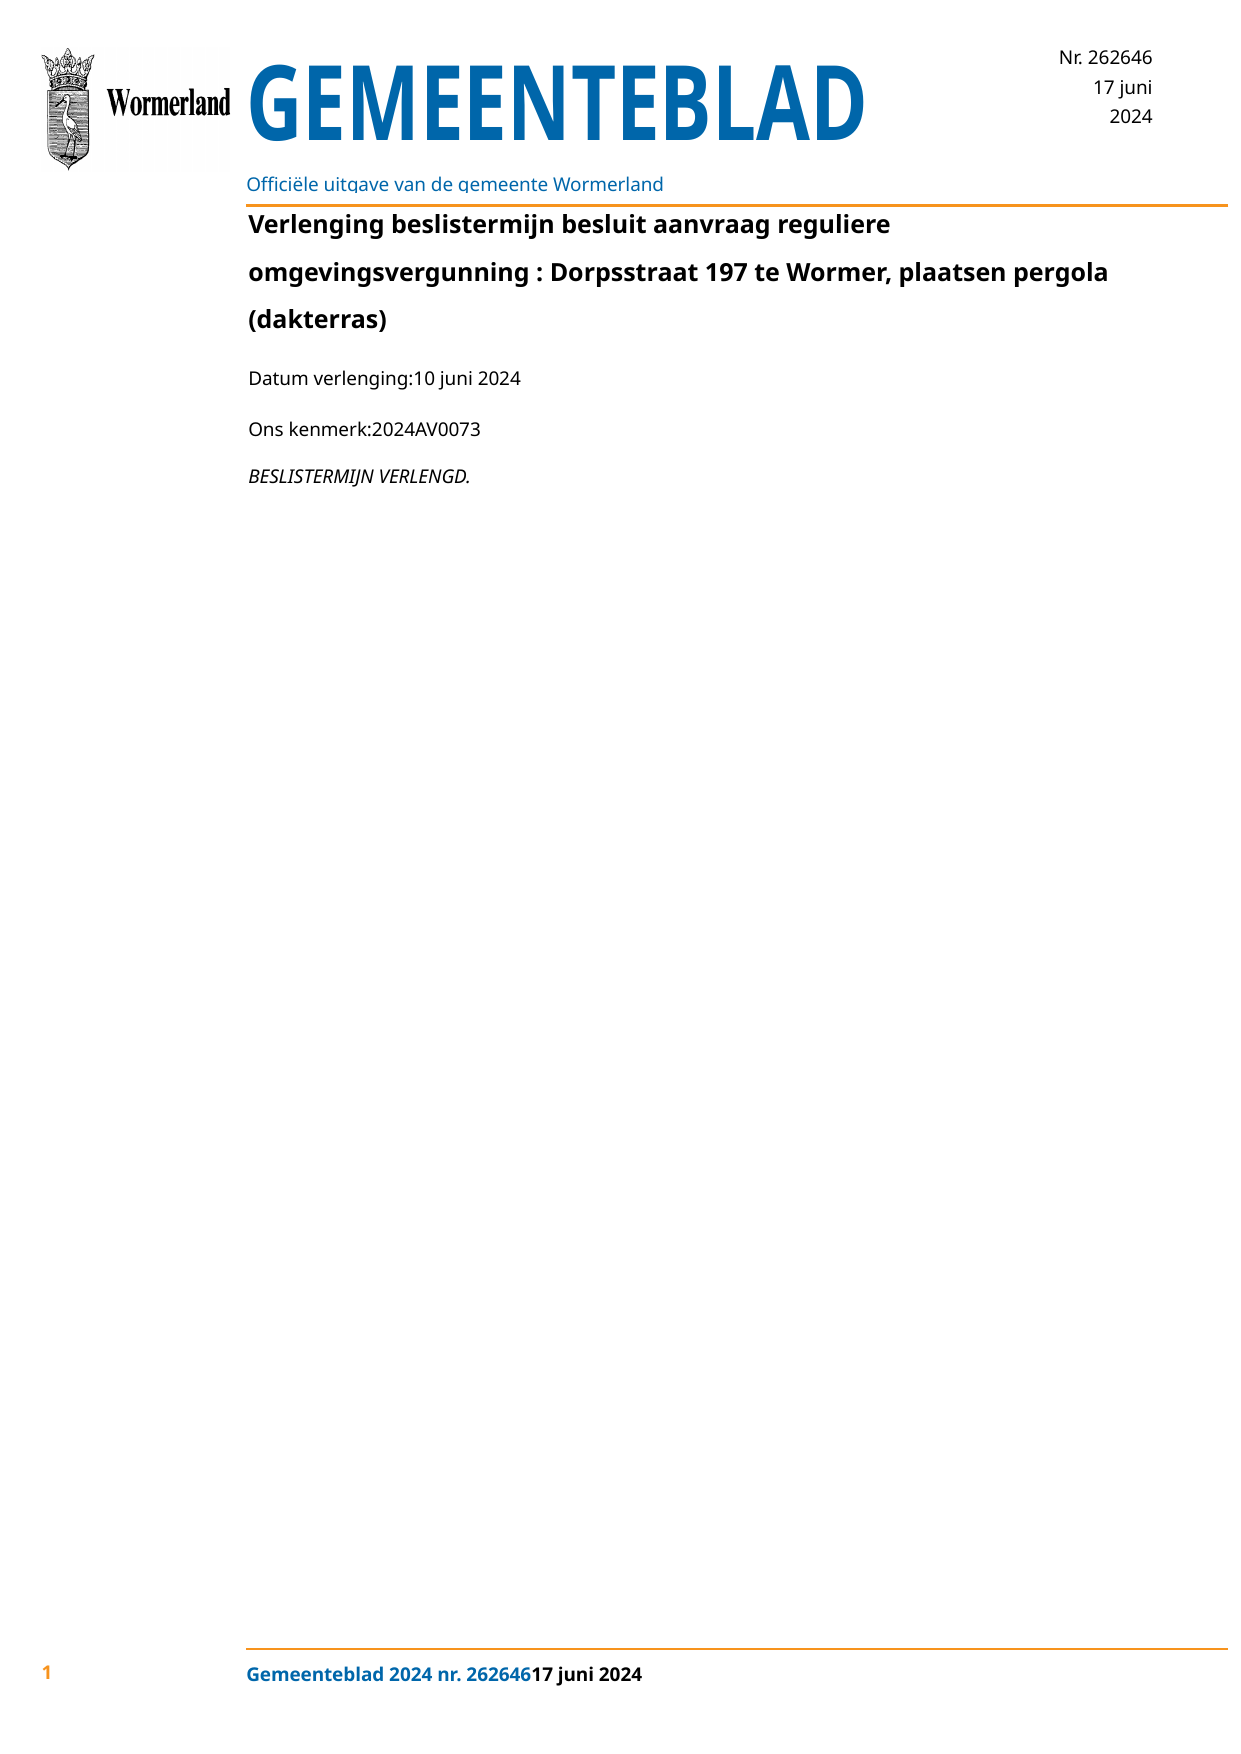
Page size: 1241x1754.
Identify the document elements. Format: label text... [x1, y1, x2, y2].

text Verlenging beslistermijn besluit aanvraag reguliere omgevingsvergunning : Dorpsstraat 197 te Wormer, plaatsen pergola (dakterras) [248, 207, 1152, 336]
picture [41, 47, 231, 172]
text Datum verlenging:10 juni 2024 [248, 366, 1152, 391]
text Ons kenmerk:2024AV0073 [248, 416, 1152, 442]
text BESLISTERMIJN VERLENGD. [248, 464, 1152, 489]
